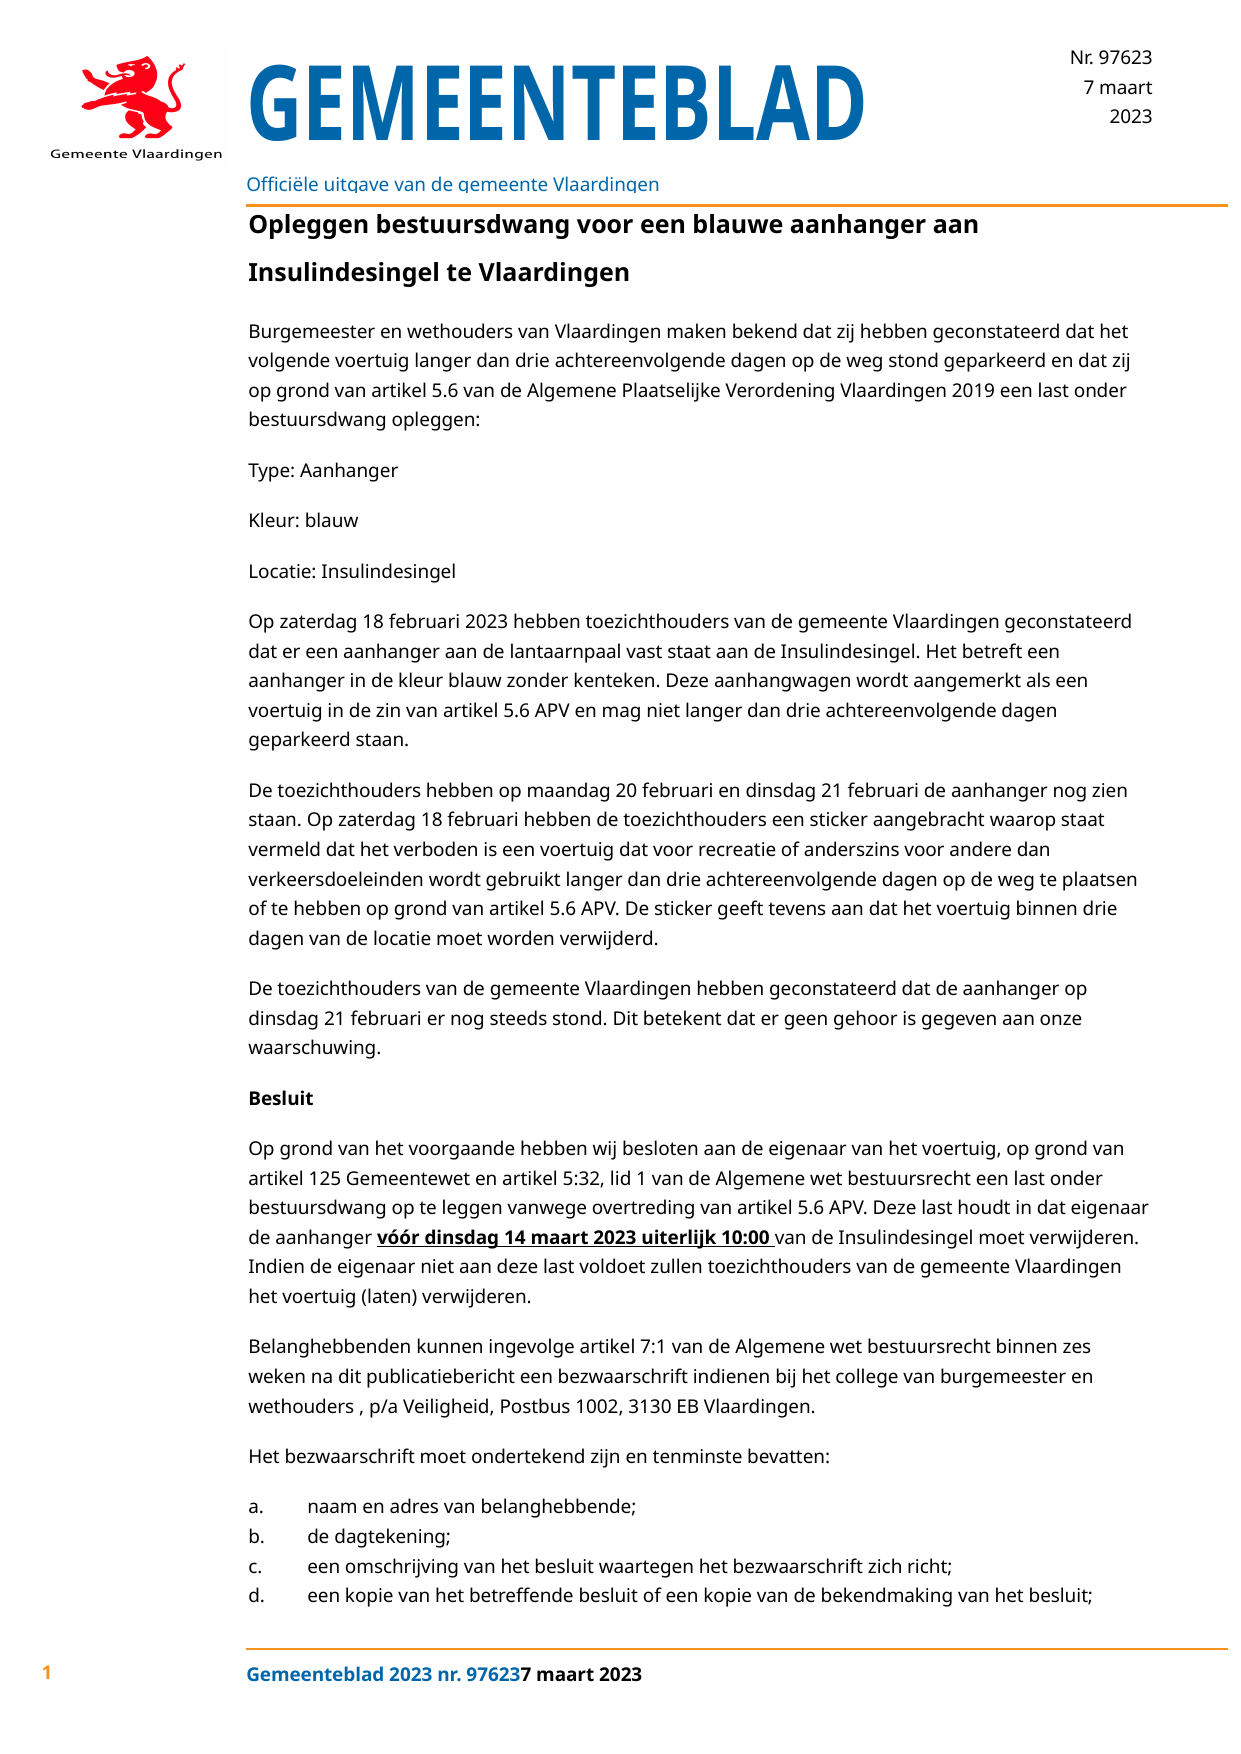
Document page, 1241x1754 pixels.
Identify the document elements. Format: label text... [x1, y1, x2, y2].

text Type: Aanhanger [248, 457, 1152, 483]
list naam en adres van belanghebbende; [248, 1494, 1152, 1519]
text Op grond van het voorgaande hebben wij besloten aan de eigenaar van het voertuig, op grond van artikel 125 Gemeentewet en artikel 5:32, lid 1 van de Algemene wet bestuursrecht een last onder bestuursdwang op te leggen vanwege overtreding van artikel 5.6 APV. Deze last houdt in dat eigenaar de aanhanger vóór dinsdag 14 maart 2023 uiterlijk 10:00 van de Insulindesingel moet verwijderen. Indien de eigenaar niet aan deze last voldoet zullen toezichthouders van de gemeente Vlaardingen het voertuig (laten) verwijderen. [248, 1135, 1152, 1309]
text Het bezwaarschrift moet ondertekend zijn en tenminste bevatten: [248, 1443, 1152, 1469]
text De toezichthouders hebben op maandag 20 februari en dinsdag 21 februari de aanhanger nog zien staan. Op zaterdag 18 februari hebben de toezichthouders een sticker aangebracht waarop staat vermeld dat het verboden is een voertuig dat voor recreatie of anderszins voor andere dan verkeersdoeleinden wordt gebruikt langer dan drie achtereenvolgende dagen op de weg te plaatsen of te hebben op grond van artikel 5.6 APV. De sticker geeft tevens aan dat het voertuig binnen drie dagen van de locatie moet worden verwijderd. [248, 777, 1152, 951]
list de dagtekening; [248, 1523, 1152, 1549]
text Locatie: Insulindesingel [248, 558, 1152, 584]
text De toezichthouders van de gemeente Vlaardingen hebben geconstateerd dat de aanhanger op dinsdag 21 februari er nog steeds stond. Dit betekent dat er geen gehoor is gegeven aan onze waarschuwing. [248, 975, 1152, 1060]
text Op zaterdag 18 februari 2023 hebben toezichthouders van de gemeente Vlaardingen geconstateerd dat er een aanhanger aan de lantaarnpaal vast staat aan de Insulindesingel. Het betreft een aanhanger in de kleur blauw zonder kenteken. Deze aanhangwagen wordt aangemerkt als een voertuig in de zin van artikel 5.6 APV en mag niet langer dan drie achtereenvolgende dagen geparkeerd staan. [248, 608, 1152, 752]
text Besluit [248, 1085, 1152, 1111]
list een omschrijving van het besluit waartegen het bezwaarschrift zich richt; [248, 1553, 1152, 1579]
text Opleggen bestuursdwang voor een blauwe aanhanger aan Insulindesingel te Vlaardingen [248, 207, 1152, 288]
text Kleur: blauw [248, 507, 1152, 533]
list een kopie van het betreffende besluit of een kopie van de bekendmaking van het besluit; [248, 1582, 1152, 1608]
text Belanghebbenden kunnen ingevolge artikel 7:1 van de Algemene wet bestuursrecht binnen zes weken na dit publicatiebericht een bezwaarschrift indienen bij het college van burgemeester en wethouders , p/a Veiligheid, Postbus 1002, 3130 EB Vlaardingen. [248, 1334, 1152, 1419]
picture [41, 47, 231, 172]
text Burgemeester en wethouders van Vlaardingen maken bekend dat zij hebben geconstateerd dat het volgende voertuig langer dan drie achtereenvolgende dagen op de weg stond geparkeerd en dat zij op grond van artikel 5.6 van de Algemene Plaatselijke Verordening Vlaardingen 2019 een last onder bestuursdwang opleggen: [248, 318, 1152, 432]
